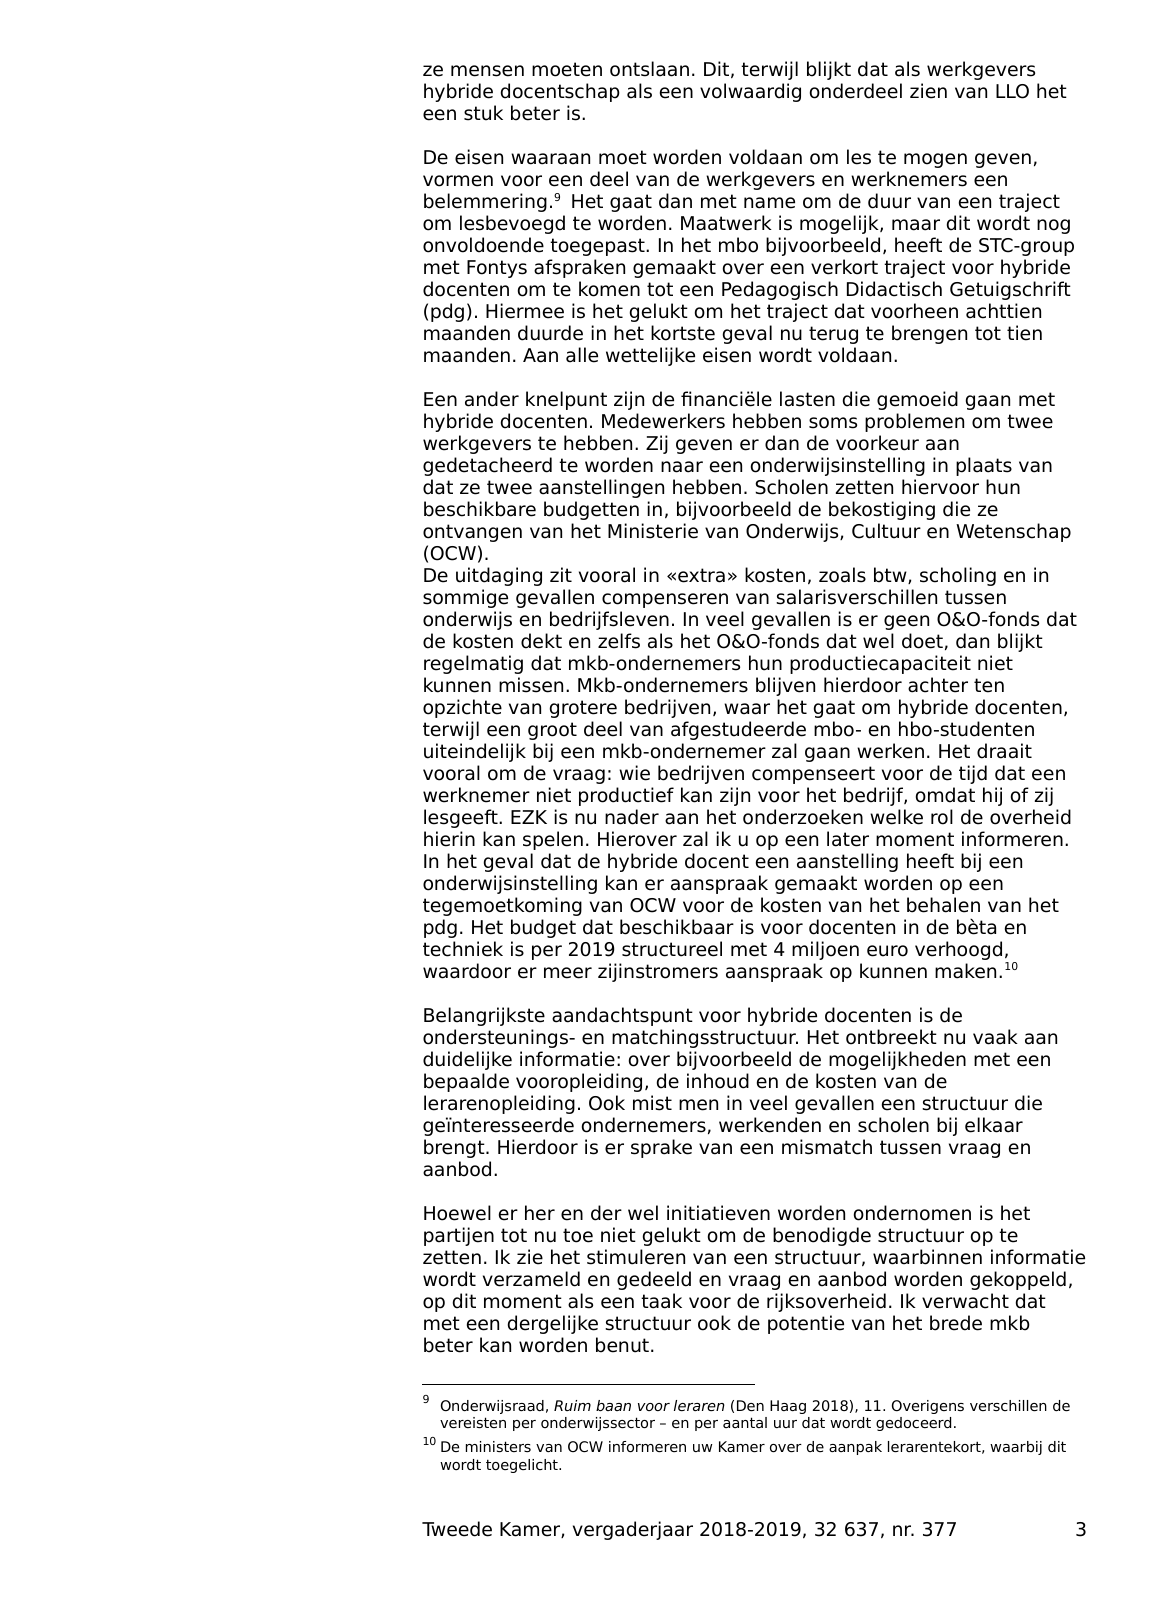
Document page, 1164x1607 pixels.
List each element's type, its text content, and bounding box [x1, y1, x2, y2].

text Onderwijsraad, Ruim baan voor leraren (Den Haag 2018), 11. Overigens verschillen de vereisten per onderwijssector – en per aantal uur dat wordt gedoceerd. [422, 1393, 1087, 1432]
text In het geval dat de hybride docent een aanstelling heeft bij een onderwijsinstelling kan er aanspraak gemaakt worden op een tegemoetkoming van OCW voor de kosten van het behalen van het pdg. Het budget dat beschikbaar is voor docenten in de bèta en techniek is per 2019 structureel met 4 miljoen euro verhoogd, waardoor er meer zijinstromers aanspraak op kunnen maken. [422, 851, 1087, 983]
text Een ander knelpunt zijn de financiële lasten die gemoeid gaan met hybride docenten. Medewerkers hebben soms problemen om twee werkgevers te hebben. Zij geven er dan de voorkeur aan gedetacheerd te worden naar een onderwijsinstelling in plaats van dat ze twee aanstellingen hebben. Scholen zetten hiervoor hun beschikbare budgetten in, bijvoorbeeld de bekostiging die ze ontvangen van het Ministerie van Onderwijs, Cultuur en Wetenschap (OCW). [422, 389, 1087, 565]
text ze mensen moeten ontslaan. Dit, terwijl blijkt dat als werkgevers hybride docentschap als een volwaardig onderdeel zien van LLO het een stuk beter is. [422, 59, 1087, 125]
text Belangrijkste aandachtspunt voor hybride docenten is de ondersteunings- en matchingsstructuur. Het ontbreekt nu vaak aan duidelijke informatie: over bijvoorbeeld de mogelijkheden met een bepaalde vooropleiding, de inhoud en de kosten van de lerarenopleiding. Ook mist men in veel gevallen een structuur die geïnteresseerde ondernemers, werkenden en scholen bij elkaar brengt. Hierdoor is er sprake van een mismatch tussen vraag en aanbod. [422, 1005, 1087, 1181]
text Hoewel er her en der wel initiatieven worden ondernomen is het partijen tot nu toe niet gelukt om de benodigde structuur op te zetten. Ik zie het stimuleren van een structuur, waarbinnen informatie wordt verzameld en gedeeld en vraag en aanbod worden gekoppeld, op dit moment als een taak voor de rijksoverheid. Ik verwacht dat met een dergelijke structuur ook de potentie van het brede mkb beter kan worden benut. [422, 1203, 1087, 1357]
text De eisen waaraan moet worden voldaan om les te mogen geven, vormen voor een deel van de werkgevers en werknemers een belemmering. Het gaat dan met name om de duur van een traject om lesbevoegd te worden. Maatwerk is mogelijk, maar dit wordt nog onvoldoende toegepast. In het mbo bijvoorbeeld, heeft de STC-group met Fontys afspraken gemaakt over een verkort traject voor hybride docenten om te komen tot een Pedagogisch Didactisch Getuigschrift (pdg). Hiermee is het gelukt om het traject dat voorheen achttien maanden duurde in het kortste geval nu terug te brengen tot tien maanden. Aan alle wettelijke eisen wordt voldaan. [422, 147, 1087, 367]
text De ministers van OCW informeren uw Kamer over de aanpak lerarentekort, waarbij dit wordt toegelicht. [422, 1435, 1087, 1474]
text De uitdaging zit vooral in «extra» kosten, zoals btw, scholing en in sommige gevallen compenseren van salarisverschillen tussen onderwijs en bedrijfsleven. In veel gevallen is er geen O&O-fonds dat de kosten dekt en zelfs als het O&O-fonds dat wel doet, dan blijkt regelmatig dat mkb-ondernemers hun productiecapaciteit niet kunnen missen. Mkb-ondernemers blijven hierdoor achter ten opzichte van grotere bedrijven, waar het gaat om hybride docenten, terwijl een groot deel van afgestudeerde mbo- en hbo-studenten uiteindelijk bij een mkb-ondernemer zal gaan werken. Het draait vooral om de vraag: wie bedrijven compenseert voor de tijd dat een werknemer niet productief kan zijn voor het bedrijf, omdat hij of zij lesgeeft. EZK is nu nader aan het onderzoeken welke rol de overheid hierin kan spelen. Hierover zal ik u op een later moment informeren. [422, 565, 1087, 851]
